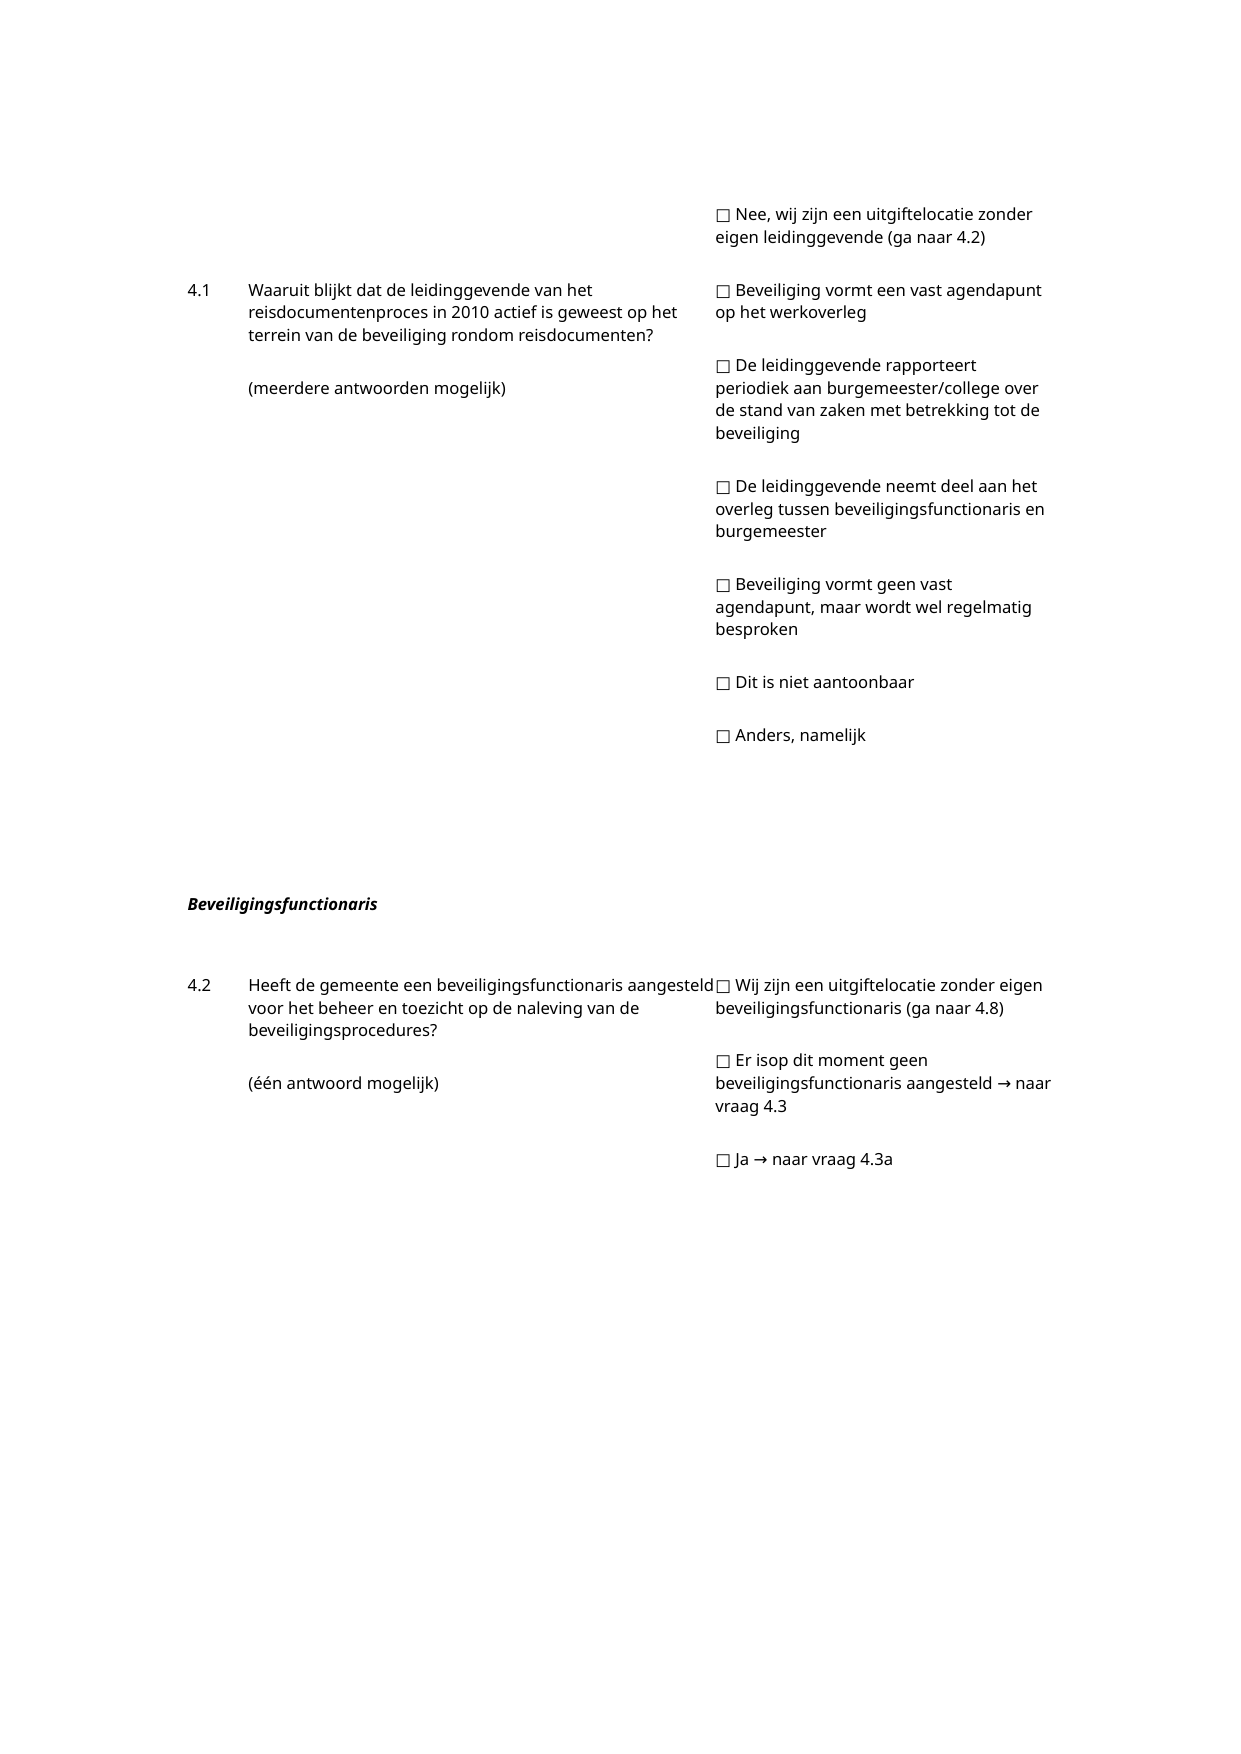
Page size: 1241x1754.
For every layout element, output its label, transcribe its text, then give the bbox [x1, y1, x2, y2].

table_cell 4.1 [188, 278, 248, 776]
table_header □ Wij zijn een uitgiftelocatie zonder eigen beveiligingsfunctionaris (ga naar 4.8) □ Er isop dit moment geen beveiligingsfunctionaris aangesteld → naar vraag 4.3 □ Ja → naar vraag 4.3a [715, 974, 1053, 1200]
table_header 4.2 [188, 974, 248, 1200]
table_header □ Nee, wij zijn een uitgiftelocatie zonder eigen leidinggevende (ga naar 4.2) [715, 150, 1053, 278]
table_cell Waaruit blijkt dat de leidinggevende van het reisdocumentenproces in 2010 actief is geweest op het terrein van de beveiliging rondom reisdocumenten? (meerdere antwoorden mogelijk) [248, 278, 715, 776]
table_header Heeft de gemeente een beveiligingsfunctionaris aangesteld voor het beheer en toezicht op de naleving van de beveiligingsprocedures? (één antwoord mogelijk) [248, 974, 715, 1200]
text Beveiligingsfunctionaris [187, 893, 1053, 916]
table_header [248, 150, 715, 278]
table_header [188, 150, 248, 278]
table_cell □ Beveiliging vormt een vast agendapunt op het werkoverleg □ De leidinggevende rapporteert periodiek aan burgemeester/college over de stand van zaken met betrekking tot de beveiliging □ De leidinggevende neemt deel aan het overleg tussen beveiligingsfunctionaris en burgemeester □ Beveiliging vormt geen vast agendapunt, maar wordt wel regelmatig besproken □ Dit is niet aantoonbaar □ Anders, namelijk [715, 278, 1053, 776]
